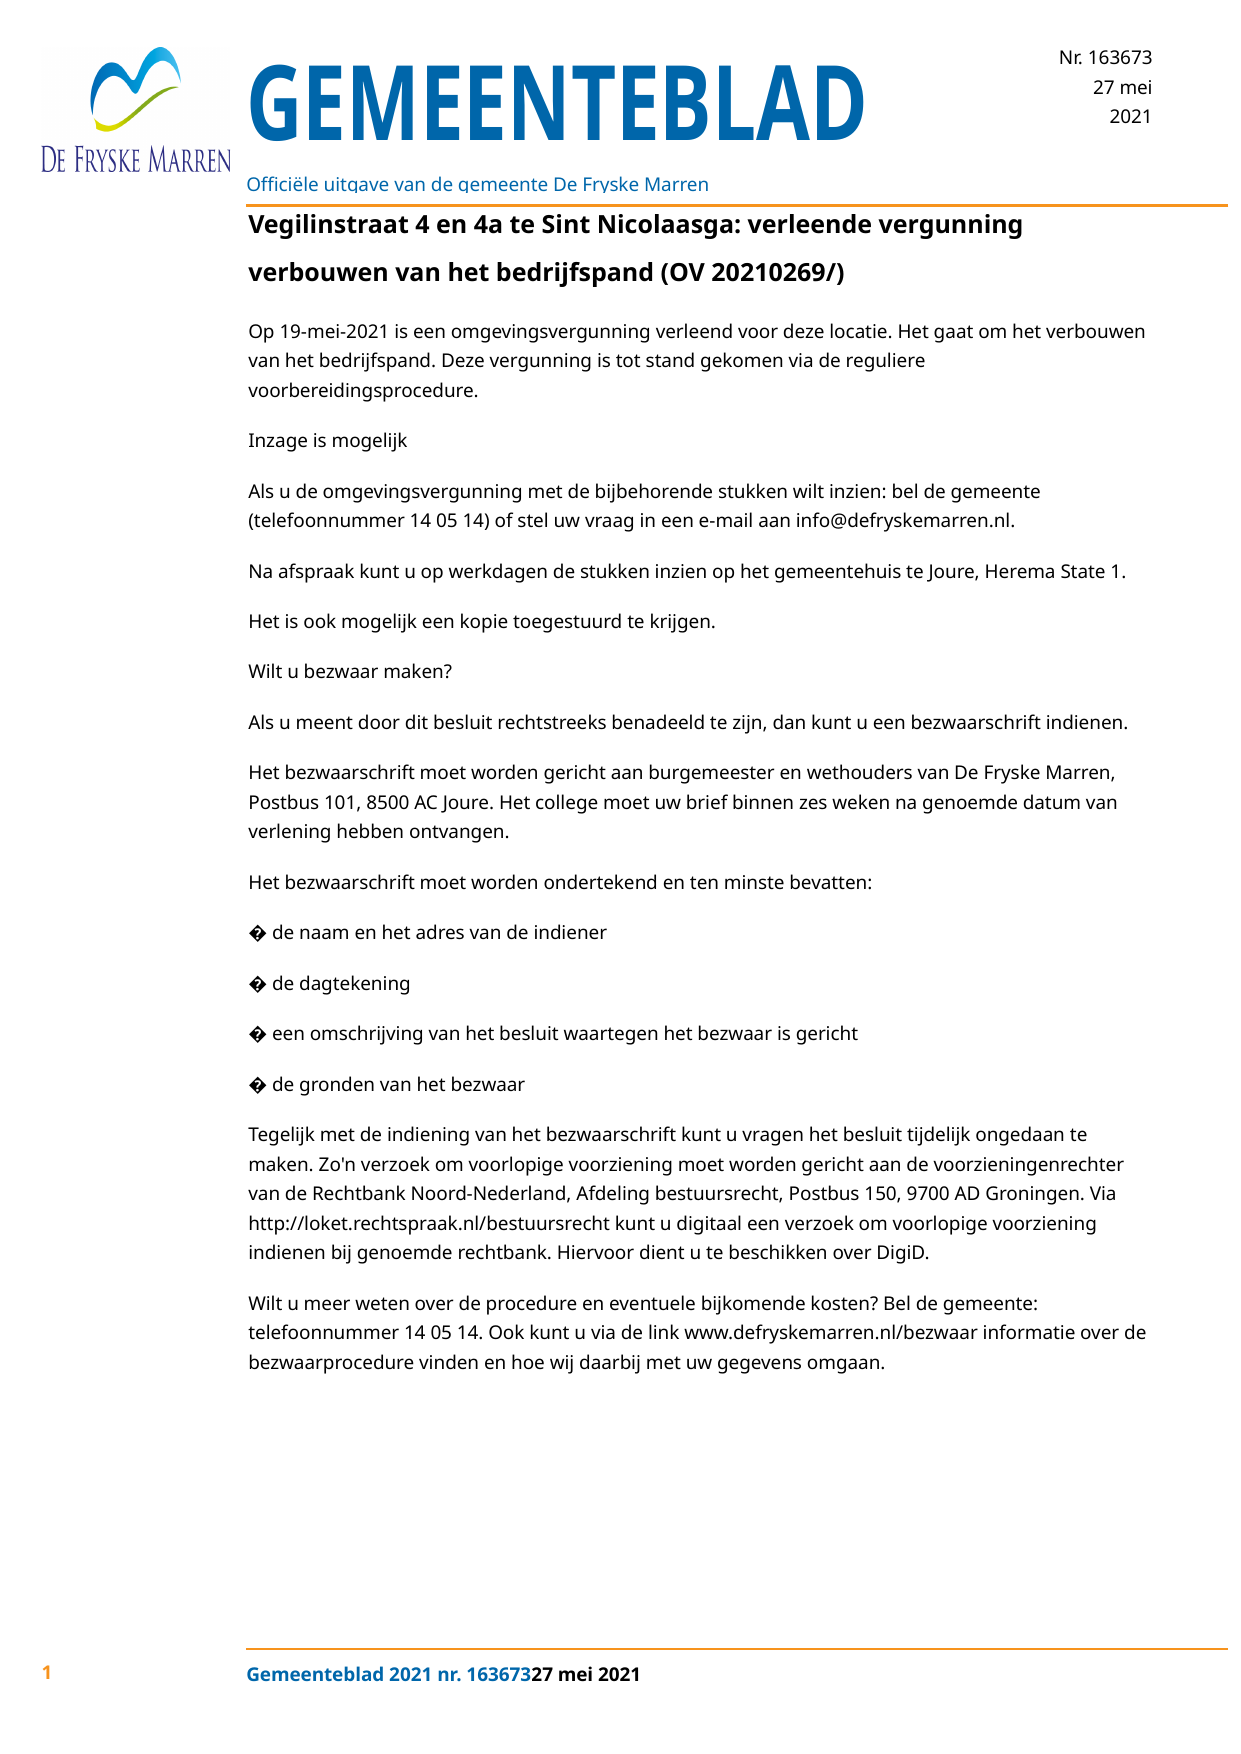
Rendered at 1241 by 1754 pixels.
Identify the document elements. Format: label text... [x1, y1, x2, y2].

text � de naam en het adres van de indiener [248, 919, 1152, 945]
text � de gronden van het bezwaar [248, 1071, 1152, 1097]
text Inzage is mogelijk [248, 427, 1152, 453]
text Wilt u meer weten over de procedure en eventuele bijkomende kosten? Bel de gemeente: telefoonnummer 14 05 14. Ook kunt u via de link www.defryskemarren.nl/bezwaar informatie over de bezwaarprocedure vinden en hoe wij daarbij met uw gegevens omgaan. [248, 1290, 1152, 1375]
text Tegelijk met de indiening van het bezwaarschrift kunt u vragen het besluit tijdelijk ongedaan te maken. Zo'n verzoek om voorlopige voorziening moet worden gericht aan de voorzieningenrechter van de Rechtbank Noord-Nederland, Afdeling bestuursrecht, Postbus 150, 9700 AD Groningen. Via http://loket.rechtspraak.nl/bestuursrecht kunt u digitaal een verzoek om voorlopige voorziening indienen bij genoemde rechtbank. Hiervoor dient u te beschikken over DigiD. [248, 1121, 1152, 1265]
text Als u de omgevingsvergunning met de bijbehorende stukken wilt inzien: bel de gemeente (telefoonnummer 14 05 14) of stel uw vraag in een e-mail aan info@defryskemarren.nl. [248, 478, 1152, 533]
text � de dagtekening [248, 970, 1152, 996]
text Het bezwaarschrift moet worden ondertekend en ten minste bevatten: [248, 869, 1152, 895]
text Het bezwaarschrift moet worden gericht aan burgemeester en wethouders van De Fryske Marren, Postbus 101, 8500 AC Joure. Het college moet uw brief binnen zes weken na genoemde datum van verlening hebben ontvangen. [248, 759, 1152, 844]
text Na afspraak kunt u op werkdagen de stukken inzien op het gemeentehuis te Joure, Herema State 1. [248, 558, 1152, 584]
picture [41, 47, 231, 172]
text Vegilinstraat 4 en 4a te Sint Nicolaasga: verleende vergunning verbouwen van het bedrijfspand (OV 20210269/) [248, 207, 1152, 288]
text Als u meent door dit besluit rechtstreeks benadeeld te zijn, dan kunt u een bezwaarschrift indienen. [248, 709, 1152, 735]
text Wilt u bezwaar maken? [248, 659, 1152, 684]
text � een omschrijving van het besluit waartegen het bezwaar is gericht [248, 1020, 1152, 1046]
text Op 19-mei-2021 is een omgevingsvergunning verleend voor deze locatie. Het gaat om het verbouwen van het bedrijfspand. Deze vergunning is tot stand gekomen via de reguliere voorbereidingsprocedure. [248, 318, 1152, 403]
text Het is ook mogelijk een kopie toegestuurd te krijgen. [248, 608, 1152, 634]
